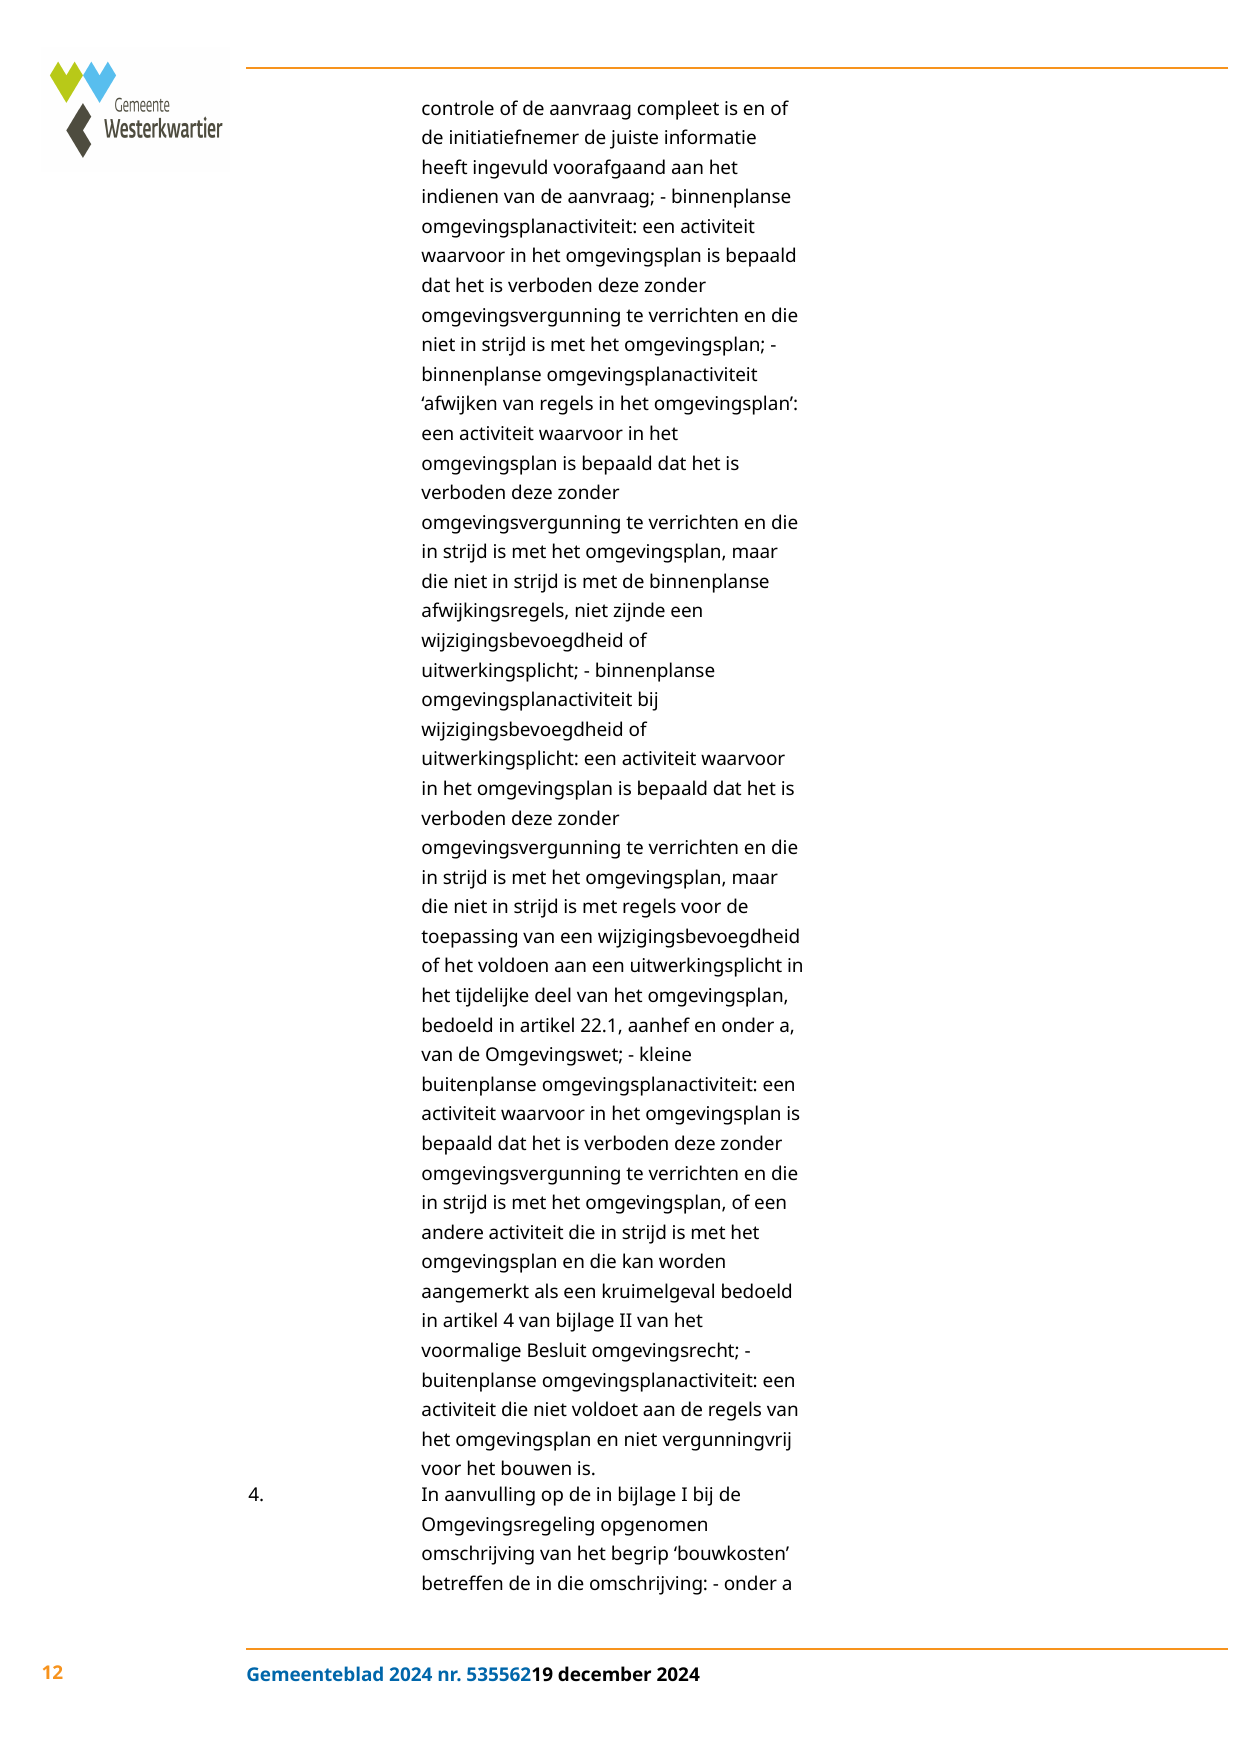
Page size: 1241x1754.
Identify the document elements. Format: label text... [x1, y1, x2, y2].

table_cell In aanvulling op de in bijlage I bij de Omgevingsregeling opgenomen omschrijving van het begrip ‘bouwkosten’ betreffen de in die omschrijving: - onder a [421, 1481, 805, 1596]
table_cell [805, 95, 978, 1481]
table_cell [979, 1481, 1152, 1596]
table_cell controle of de aanvraag compleet is en of de initiatiefnemer de juiste informatie heeft ingevuld voorafgaand aan het indienen van de aanvraag; - binnenplanse omgevingsplanactiviteit: een activiteit waarvoor in het omgevingsplan is bepaald dat het is verboden deze zonder omgevingsvergunning te verrichten en die niet in strijd is met het omgevingsplan; - binnenplanse omgevingsplanactiviteit ‘afwijken van regels in het omgevingsplan’: een activiteit waarvoor in het omgevingsplan is bepaald dat het is verboden deze zonder omgevingsvergunning te verrichten en die in strijd is met het omgevingsplan, maar die niet in strijd is met de binnenplanse afwijkingsregels, niet zijnde een wijzigingsbevoegdheid of uitwerkingsplicht; - binnenplanse omgevingsplanactiviteit bij wijzigingsbevoegdheid of uitwerkingsplicht: een activiteit waarvoor in het omgevingsplan is bepaald dat het is verboden deze zonder omgevingsvergunning te verrichten en die in strijd is met het omgevingsplan, maar die niet in strijd is met regels voor de toepassing van een wijzigingsbevoegdheid of het voldoen aan een uitwerkingsplicht in het tijdelijke deel van het omgevingsplan, bedoeld in artikel 22.1, aanhef en onder a, van de Omgevingswet; - kleine buitenplanse omgevingsplanactiviteit: een activiteit waarvoor in het omgevingsplan is bepaald dat het is verboden deze zonder omgevingsvergunning te verrichten en die in strijd is met het omgevingsplan, of een andere activiteit die in strijd is met het omgevingsplan en die kan worden aangemerkt als een kruimelgeval bedoeld in artikel 4 van bijlage II van het voormalige Besluit omgevingsrecht; - buitenplanse omgevingsplanactiviteit: een activiteit die niet voldoet aan de regels van het omgevingsplan en niet vergunningvrij voor het bouwen is. [421, 95, 805, 1481]
table_cell [248, 95, 421, 1481]
picture [41, 47, 231, 172]
table_cell 4. [248, 1481, 421, 1596]
table_cell [979, 95, 1152, 1481]
table_cell [805, 1481, 978, 1596]
